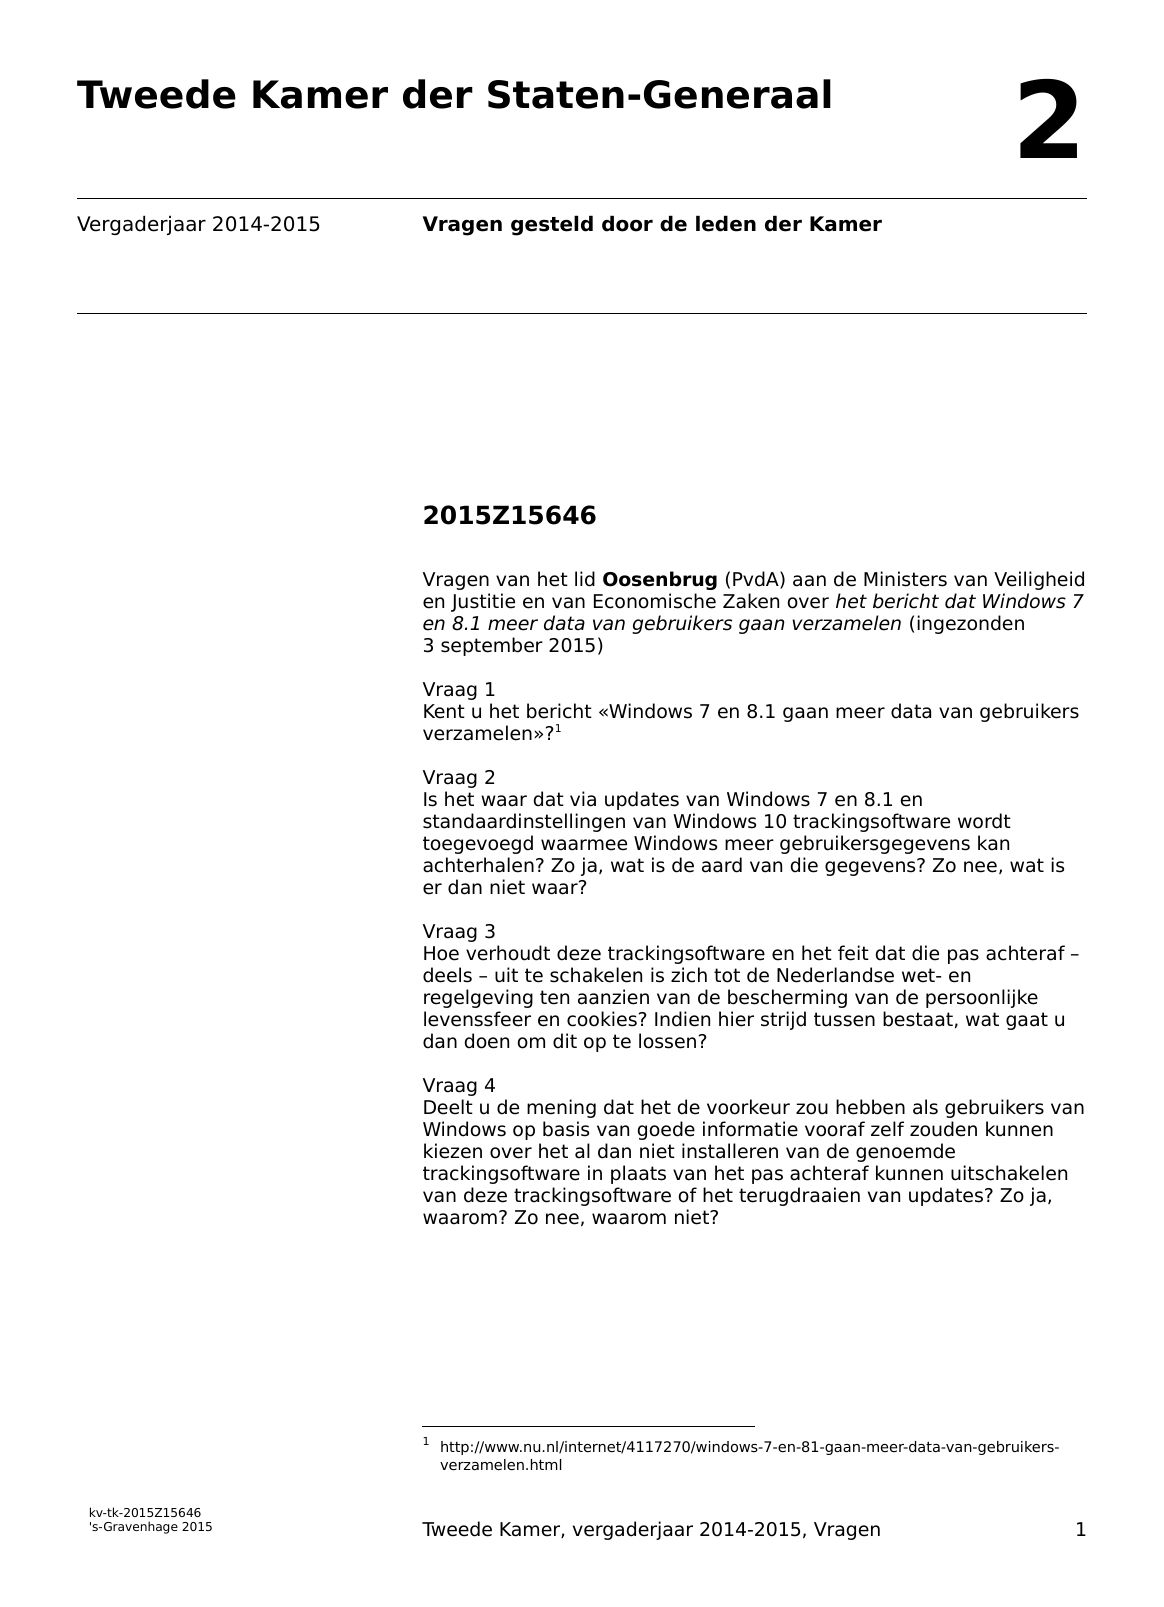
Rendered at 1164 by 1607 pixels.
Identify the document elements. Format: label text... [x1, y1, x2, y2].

text Vraag 3 [422, 921, 1087, 943]
text Vraag 4 [422, 1075, 1087, 1097]
text 's-Gravenhage 2015 [88, 1520, 323, 1534]
table_cell Vragen gesteld door de leden der Kamer [422, 199, 1087, 313]
text Hoe verhoudt deze trackingsoftware en het feit dat die pas achteraf – deels – uit te schakelen is zich tot de Nederlandse wet- en regelgeving ten aanzien van de bescherming van de persoonlijke levenssfeer en cookies? Indien hier strijd tussen bestaat, wat gaat u dan doen om dit op te lossen? [422, 943, 1087, 1053]
text Vragen van het lid Oosenbrug (PvdA) aan de Ministers van Veiligheid en Justitie en van Economische Zaken over het bericht dat Windows 7 en 8.1 meer data van gebruikers gaan verzamelen (ingezonden 3 september 2015) [422, 569, 1087, 657]
text Vraag 1 [422, 679, 1087, 701]
text Vraag 2 [422, 767, 1087, 789]
table_header Tweede Kamer der Staten-Generaal [77, 59, 886, 198]
text Kent u het bericht «Windows 7 en 8.1 gaan meer data van gebruikers verzamelen»? [422, 701, 1087, 745]
text Is het waar dat via updates van Windows 7 en 8.1 en standaardinstellingen van Windows 10 trackingsoftware wordt toegevoegd waarmee Windows meer gebruikersgegevens kan achterhalen? Zo ja, wat is de aard van die gegevens? Zo nee, wat is er dan niet waar? [422, 789, 1087, 899]
text http://www.nu.nl/internet/4117270/windows-7-en-81-gaan-meer-data-van-gebruikers-verzamelen.html [422, 1435, 1087, 1474]
text kv-tk-2015Z15646 [88, 1506, 323, 1520]
text 2015Z15646 [422, 501, 1087, 531]
table_header 2 [886, 59, 1087, 198]
text Deelt u de mening dat het de voorkeur zou hebben als gebruikers van Windows op basis van goede informatie vooraf zelf zouden kunnen kiezen over het al dan niet installeren van de genoemde trackingsoftware in plaats van het pas achteraf kunnen uitschakelen van deze trackingsoftware of het terugdraaien van updates? Zo ja, waarom? Zo nee, waarom niet? [422, 1097, 1087, 1229]
table_cell Vergaderjaar 2014-2015 [77, 199, 422, 313]
